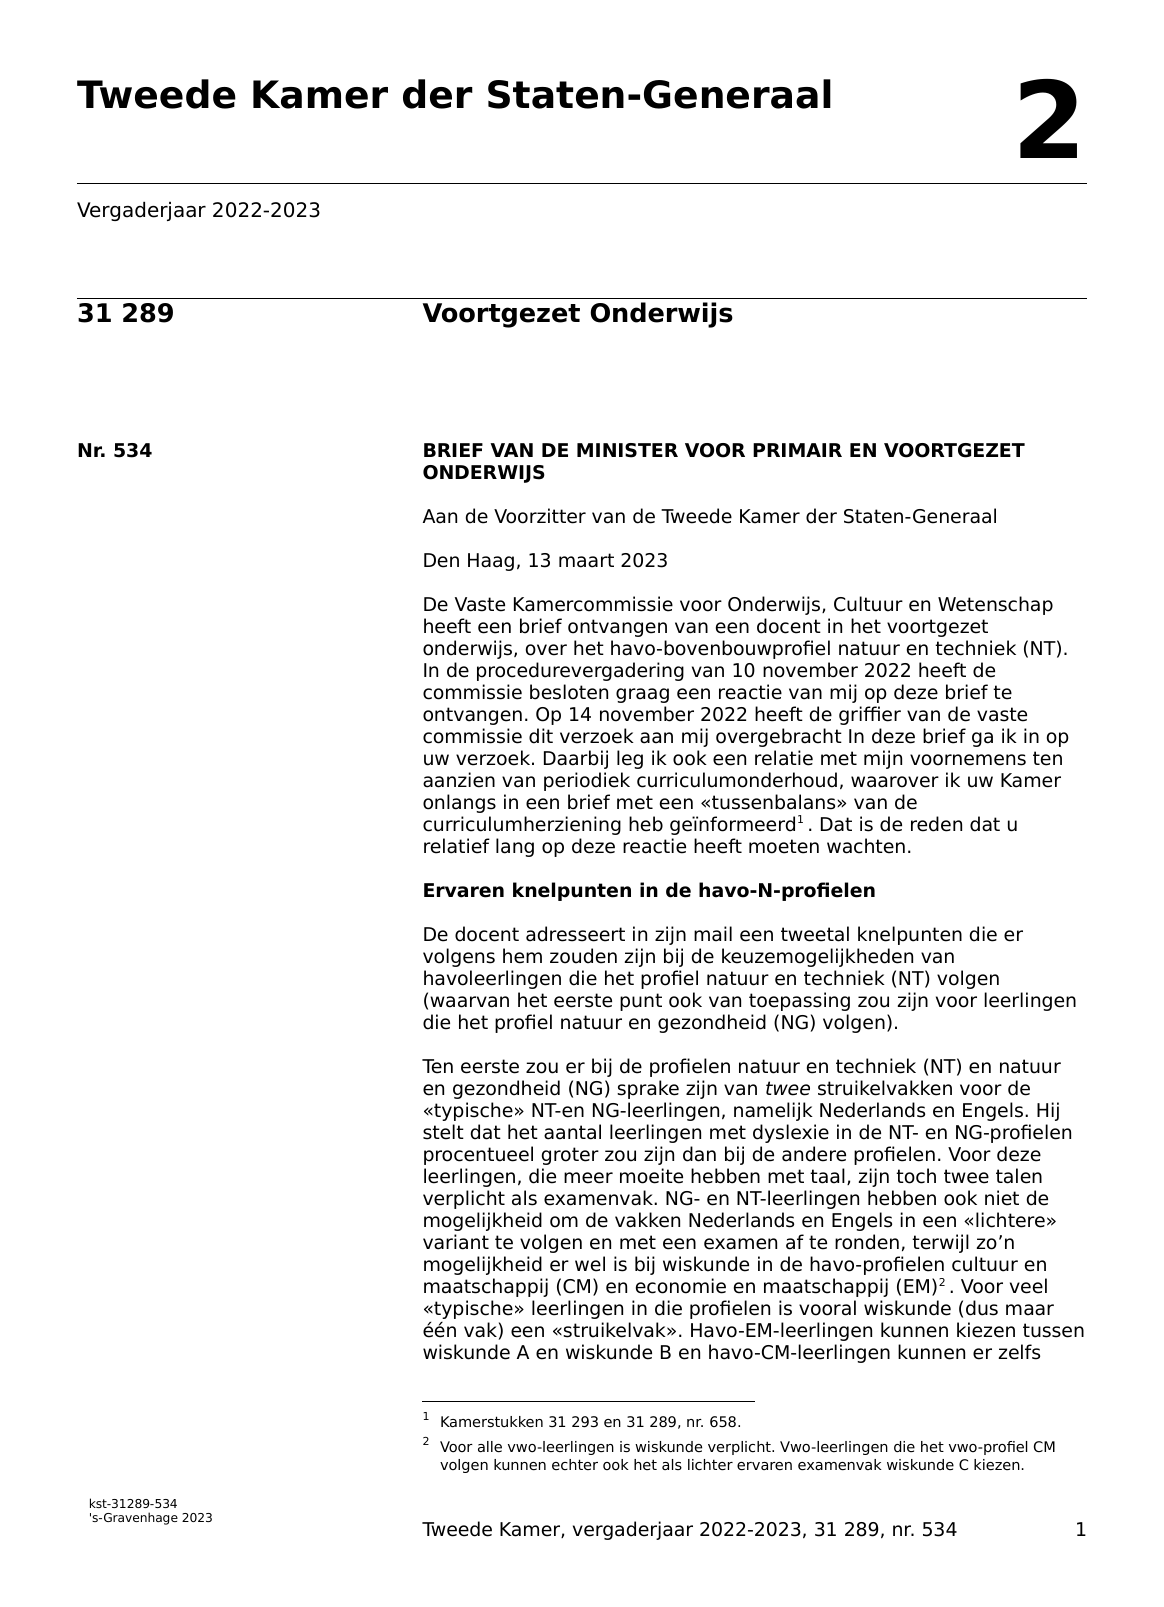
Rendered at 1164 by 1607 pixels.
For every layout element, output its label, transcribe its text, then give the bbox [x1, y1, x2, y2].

subtitle Nr. 534 BRIEF VAN DE MINISTER VOOR PRIMAIR EN VOORTGEZET ONDERWIJS [77, 440, 1087, 484]
table_cell Vergaderjaar 2022-2023 [77, 184, 1087, 298]
subtitle Ervaren knelpunten in de havo-N-profielen [422, 880, 1087, 902]
text kst-31289-534 [88, 1497, 323, 1511]
text De Vaste Kamercommissie voor Onderwijs, Cultuur en Wetenschap heeft een brief ontvangen van een docent in het voortgezet onderwijs, over het havo-bovenbouwprofiel natuur en techniek (NT). In de procedurevergadering van 10 november 2022 heeft de commissie besloten graag een reactie van mij op deze brief te ontvangen. Op 14 november 2022 heeft de griffier van de vaste commissie dit verzoek aan mij overgebracht In deze brief ga ik in op uw verzoek. Daarbij leg ik ook een relatie met mijn voornemens ten aanzien van periodiek curriculumonderhoud, waarover ik uw Kamer onlangs in een brief met een «tussenbalans» van de curriculumherziening heb geïnformeerd. Dat is de reden dat u relatief lang op deze reactie heeft moeten wachten. [422, 594, 1087, 858]
subtitle 31 289 Voortgezet Onderwijs [77, 299, 1087, 329]
text Kamerstukken 31 293 en 31 289, nr. 658. [422, 1410, 1087, 1432]
text De docent adresseert in zijn mail een tweetal knelpunten die er volgens hem zouden zijn bij de keuzemogelijkheden van havoleerlingen die het profiel natuur en techniek (NT) volgen (waarvan het eerste punt ook van toepassing zou zijn voor leerlingen die het profiel natuur en gezondheid (NG) volgen). [422, 924, 1087, 1034]
text Aan de Voorzitter van de Tweede Kamer der Staten-Generaal [422, 506, 1087, 528]
table_header Tweede Kamer der Staten-Generaal [77, 59, 886, 183]
text Voor alle vwo-leerlingen is wiskunde verplicht. Vwo-leerlingen die het vwo-profiel CM volgen kunnen echter ook het als lichter ervaren examenvak wiskunde C kiezen. [422, 1435, 1087, 1474]
table_header 2 [886, 59, 1087, 183]
text 's-Gravenhage 2023 [88, 1511, 323, 1525]
text Ten eerste zou er bij de profielen natuur en techniek (NT) en natuur en gezondheid (NG) sprake zijn van twee struikelvakken voor de «typische» NT-en NG-leerlingen, namelijk Nederlands en Engels. Hij stelt dat het aantal leerlingen met dyslexie in de NT- en NG-profielen procentueel groter zou zijn dan bij de andere profielen. Voor deze leerlingen, die meer moeite hebben met taal, zijn toch twee talen verplicht als examenvak. NG- en NT-leerlingen hebben ook niet de mogelijkheid om de vakken Nederlands en Engels in een «lichtere» variant te volgen en met een examen af te ronden, terwijl zo’n mogelijkheid er wel is bij wiskunde in de havo-profielen cultuur en maatschappij (CM) en economie en maatschappij (EM). Voor veel «typische» leerlingen in die profielen is vooral wiskunde (dus maar één vak) een «struikelvak». Havo-EM-leerlingen kunnen kiezen tussen wiskunde A en wiskunde B en havo-CM-leerlingen kunnen er zelfs [422, 1056, 1087, 1364]
text Den Haag, 13 maart 2023 [422, 550, 1087, 572]
